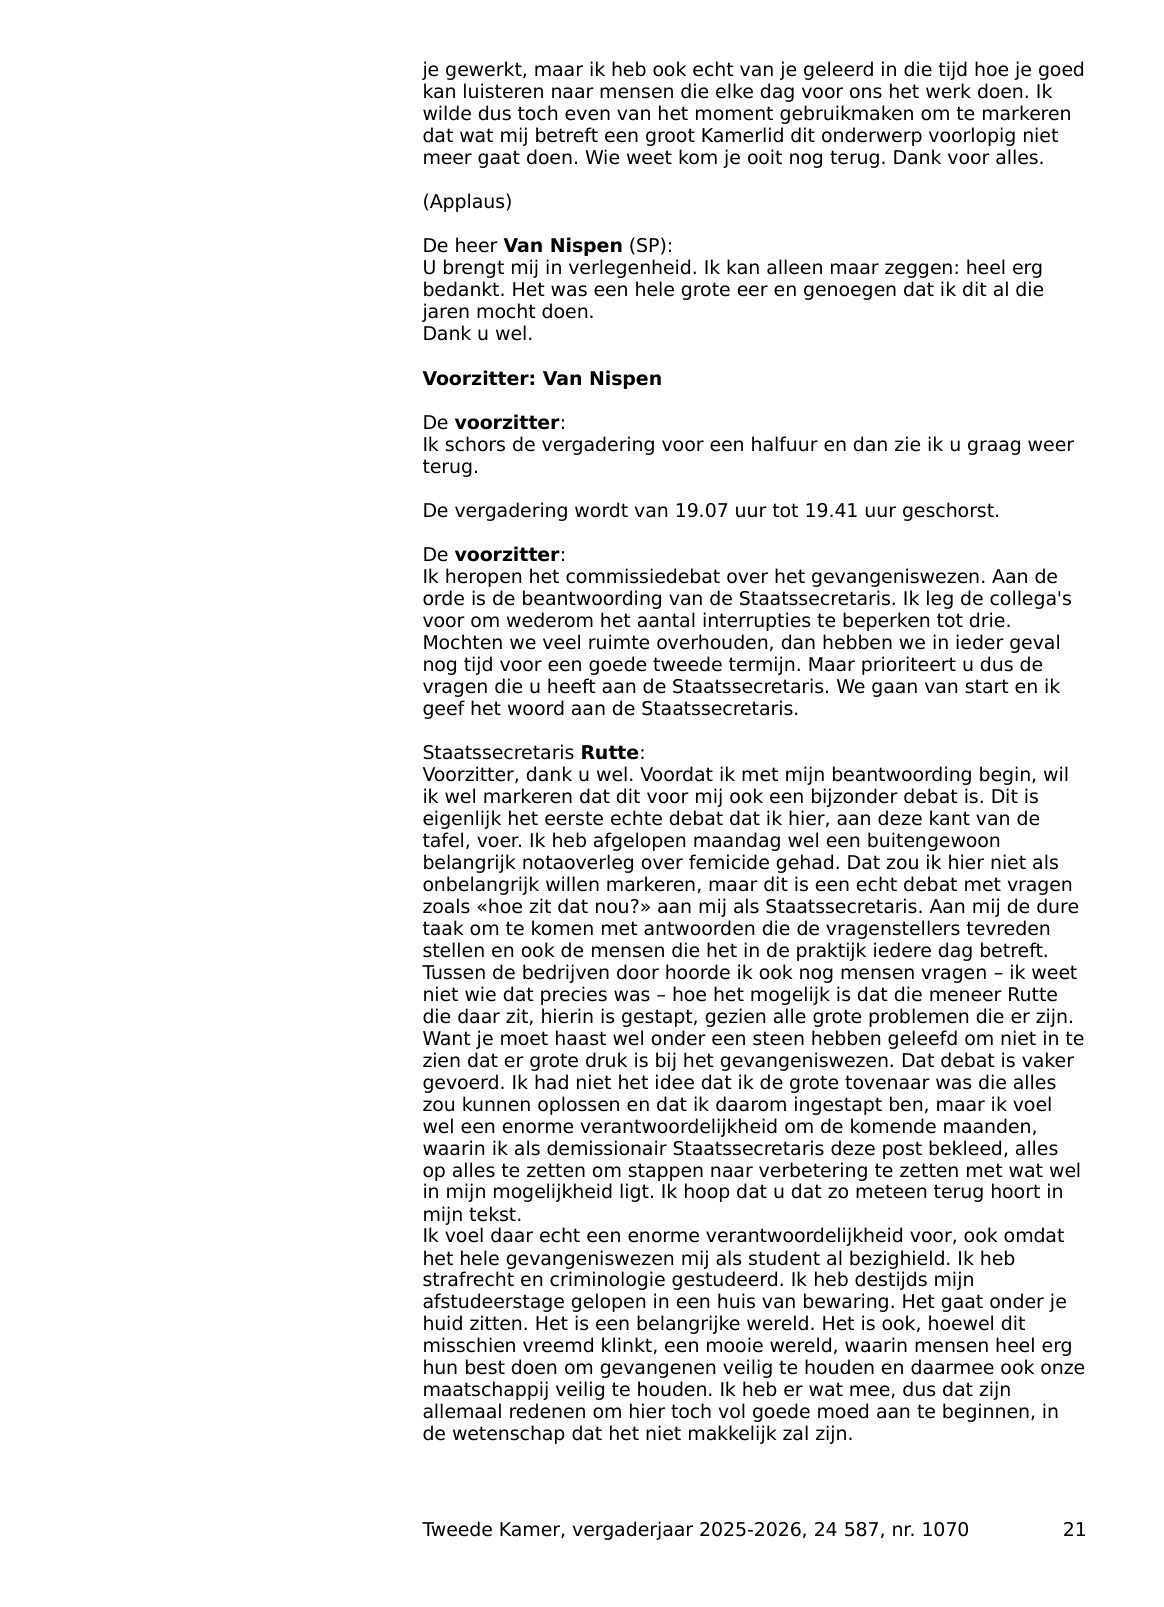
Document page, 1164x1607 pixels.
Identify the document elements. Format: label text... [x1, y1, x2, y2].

text U brengt mij in verlegenheid. Ik kan alleen maar zeggen: heel erg bedankt. Het was een hele grote eer en genoegen dat ik dit al die jaren mocht doen. [422, 257, 1087, 323]
text Ik heropen het commissiedebat over het gevangeniswezen. Aan de orde is de beantwoording van de Staatssecretaris. Ik leg de collega's voor om wederom het aantal interrupties te beperken tot drie. Mochten we veel ruimte overhouden, dan hebben we in ieder geval nog tijd voor een goede tweede termijn. Maar prioriteert u dus de vragen die u heeft aan de Staatssecretaris. We gaan van start en ik geef het woord aan de Staatssecretaris. [422, 566, 1087, 720]
subtitle Voorzitter: Van Nispen [422, 367, 1087, 389]
text je gewerkt, maar ik heb ook echt van je geleerd in die tijd hoe je goed kan luisteren naar mensen die elke dag voor ons het werk doen. Ik wilde dus toch even van het moment gebruikmaken om te markeren dat wat mij betreft een groot Kamerlid dit onderwerp voorlopig niet meer gaat doen. Wie weet kom je ooit nog terug. Dank voor alles. [422, 59, 1087, 169]
text De vergadering wordt van 19.07 uur tot 19.41 uur geschorst. [422, 500, 1087, 522]
text Tussen de bedrijven door hoorde ik ook nog mensen vragen – ik weet niet wie dat precies was – hoe het mogelijk is dat die meneer Rutte die daar zit, hierin is gestapt, gezien alle grote problemen die er zijn. Want je moet haast wel onder een steen hebben geleefd om niet in te zien dat er grote druk is bij het gevangeniswezen. Dat debat is vaker gevoerd. Ik had niet het idee dat ik de grote tovenaar was die alles zou kunnen oplossen en dat ik daarom ingestapt ben, maar ik voel wel een enorme verantwoordelijkheid om de komende maanden, waarin ik als demissionair Staatssecretaris deze post bekleed, alles op alles te zetten om stappen naar verbetering te zetten met wat wel in mijn mogelijkheid ligt. Ik hoop dat u dat zo meteen terug hoort in mijn tekst. [422, 962, 1087, 1225]
text De heer Van Nispen (SP): [422, 235, 1087, 257]
text Voorzitter, dank u wel. Voordat ik met mijn beantwoording begin, wil ik wel markeren dat dit voor mij ook een bijzonder debat is. Dit is eigenlijk het eerste echte debat dat ik hier, aan deze kant van de tafel, voer. Ik heb afgelopen maandag wel een buitengewoon belangrijk notaoverleg over femicide gehad. Dat zou ik hier niet als onbelangrijk willen markeren, maar dit is een echt debat met vragen zoals «hoe zit dat nou?» aan mij als Staatssecretaris. Aan mij de dure taak om te komen met antwoorden die de vragenstellers tevreden stellen en ook de mensen die het in de praktijk iedere dag betreft. [422, 764, 1087, 962]
text De voorzitter: [422, 544, 1087, 566]
text Dank u wel. [422, 323, 1087, 345]
text Ik voel daar echt een enorme verantwoordelijkheid voor, ook omdat het hele gevangeniswezen mij als student al bezighield. Ik heb strafrecht en criminologie gestudeerd. Ik heb destijds mijn afstudeerstage gelopen in een huis van bewaring. Het gaat onder je huid zitten. Het is een belangrijke wereld. Het is ook, hoewel dit misschien vreemd klinkt, een mooie wereld, waarin mensen heel erg hun best doen om gevangenen veilig te houden en daarmee ook onze maatschappij veilig te houden. Ik heb er wat mee, dus dat zijn allemaal redenen om hier toch vol goede moed aan te beginnen, in de wetenschap dat het niet makkelijk zal zijn. [422, 1225, 1087, 1445]
text De voorzitter: [422, 412, 1087, 433]
text (Applaus) [422, 191, 1087, 213]
text Ik schors de vergadering voor een halfuur en dan zie ik u graag weer terug. [422, 433, 1087, 477]
text Staatssecretaris Rutte: [422, 742, 1087, 764]
